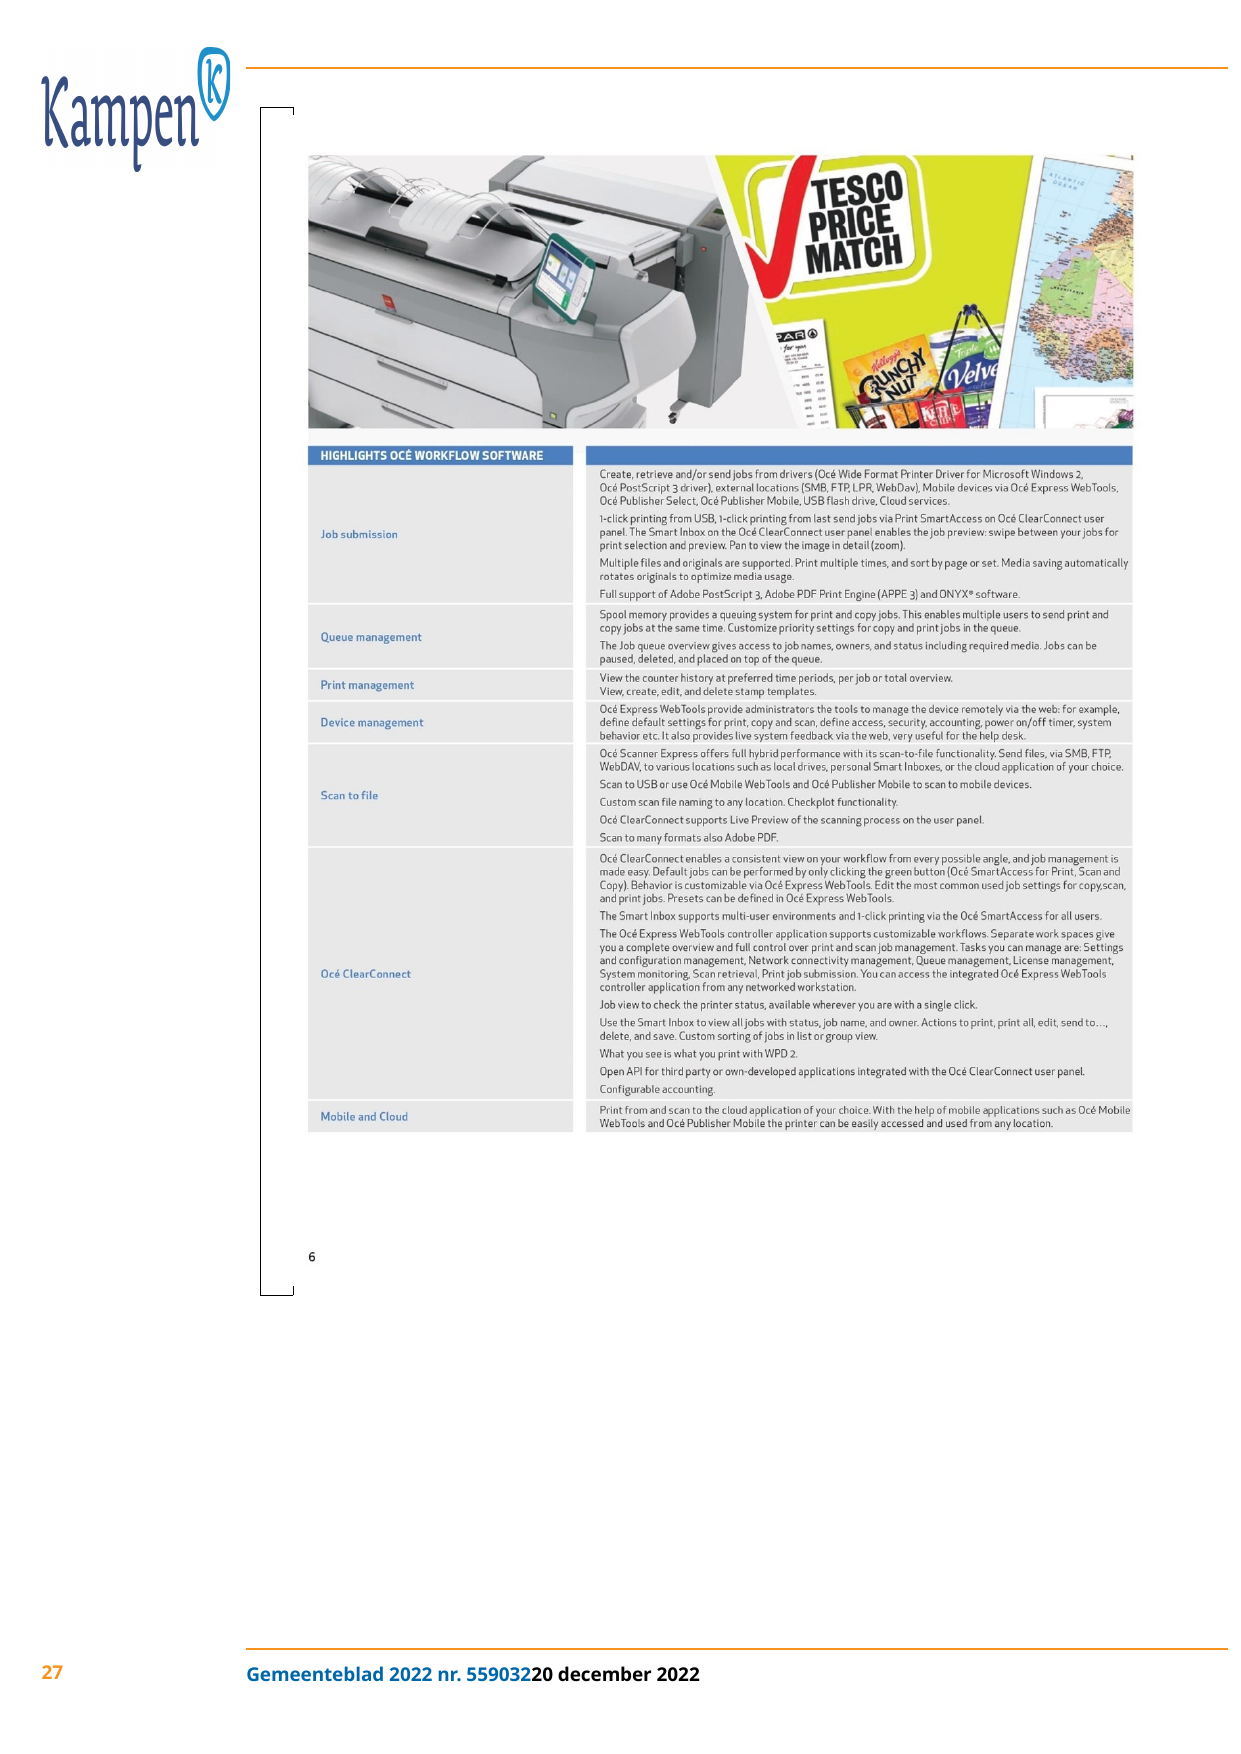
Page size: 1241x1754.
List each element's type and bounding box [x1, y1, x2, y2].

picture [268, 115, 1173, 1286]
picture [41, 47, 231, 172]
